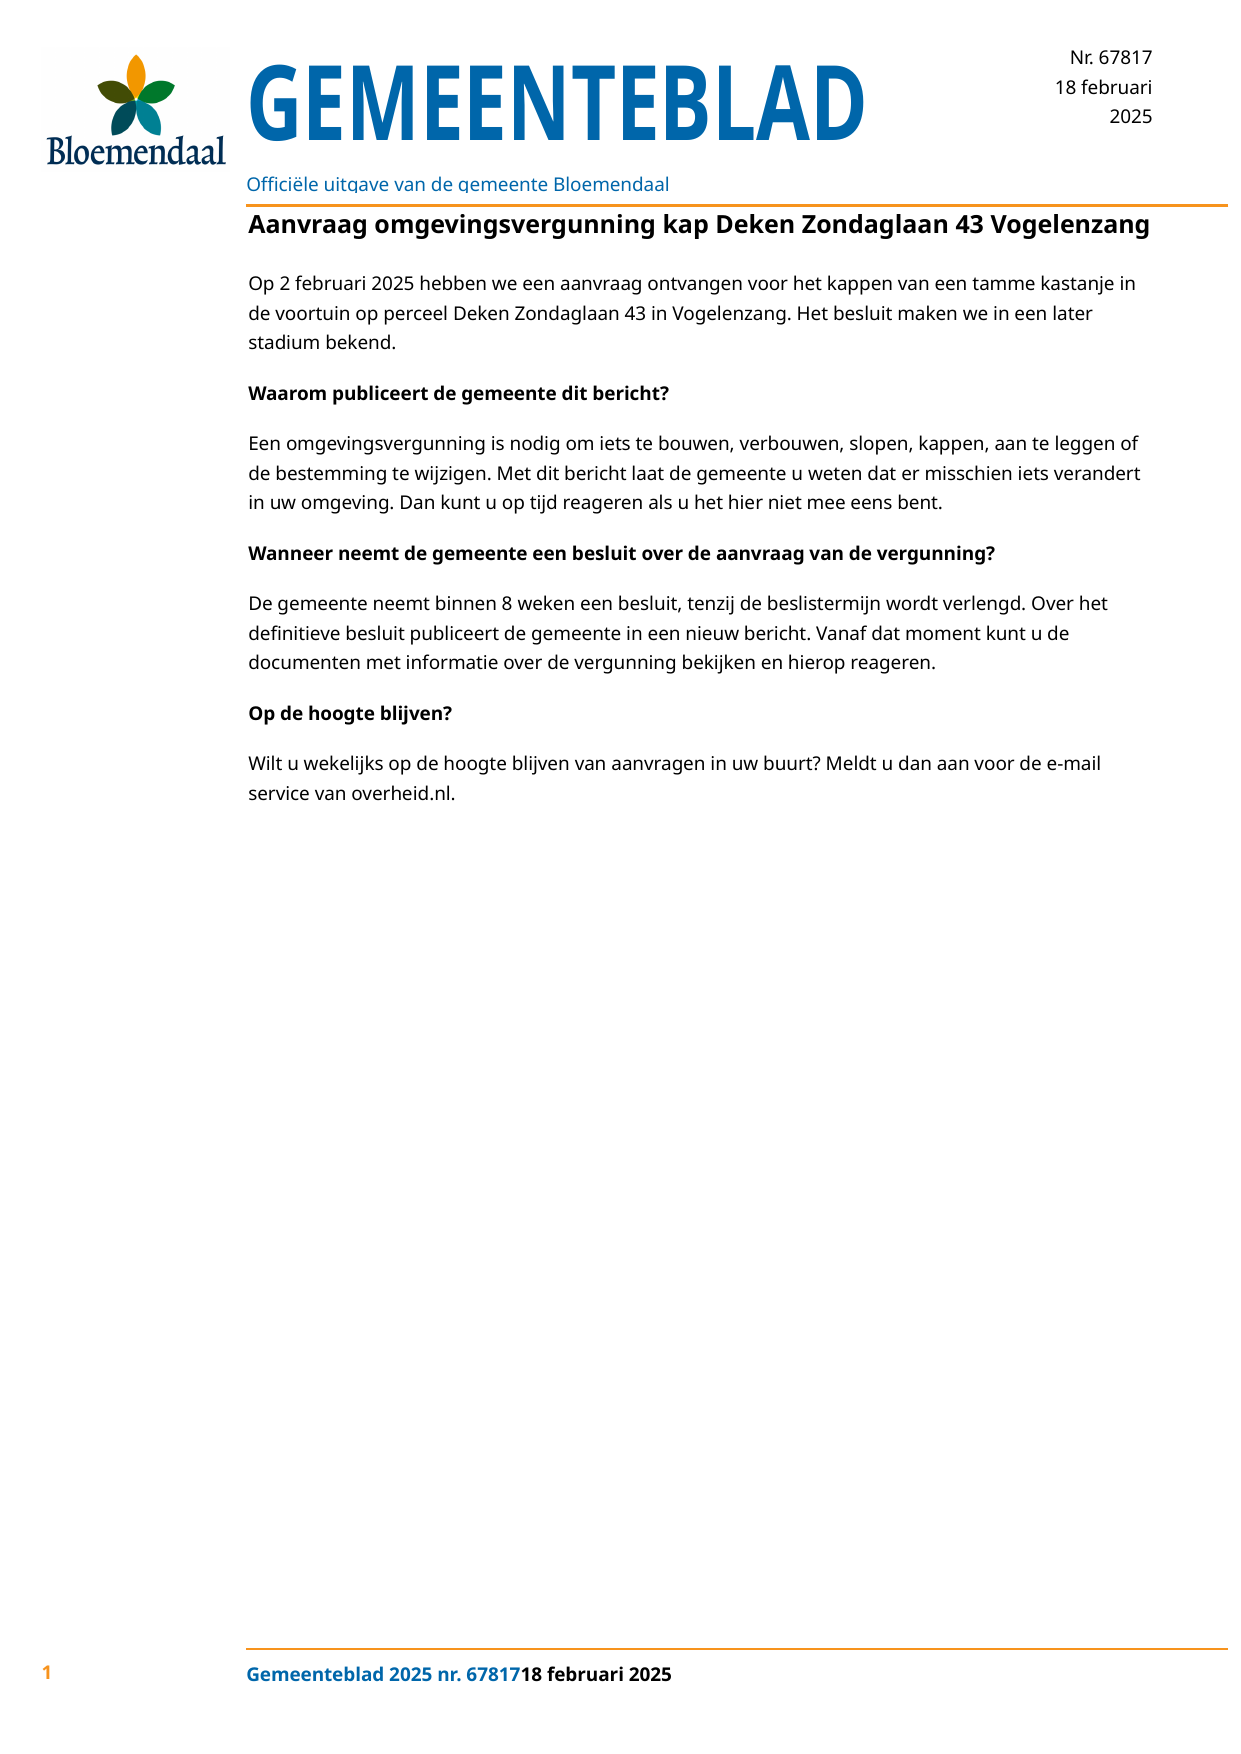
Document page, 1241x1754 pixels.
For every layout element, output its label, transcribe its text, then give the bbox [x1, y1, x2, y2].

text Aanvraag omgevingsvergunning kap Deken Zondaglaan 43 Vogelenzang [248, 207, 1152, 241]
text Wanneer neemt de gemeente een besluit over de aanvraag van de vergunning? [248, 540, 1152, 566]
text Wilt u wekelijks op de hoogte blijven van aanvragen in uw buurt? Meldt u dan aan voor de e-mail service van overheid.nl. [248, 750, 1152, 806]
text Een omgevingsvergunning is nodig om iets te bouwen, verbouwen, slopen, kappen, aan te leggen of de bestemming te wijzigen. Met dit bericht laat de gemeente u weten dat er misschien iets verandert in uw omgeving. Dan kunt u op tijd reageren als u het hier niet mee eens bent. [248, 430, 1152, 515]
text Op de hoogte blijven? [248, 700, 1152, 726]
picture [41, 47, 231, 172]
text De gemeente neemt binnen 8 weken een besluit, tenzij de beslistermijn wordt verlengd. Over het definitieve besluit publiceert de gemeente in een nieuw bericht. Vanaf dat moment kunt u de documenten met informatie over de vergunning bekijken en hierop reageren. [248, 590, 1152, 675]
text Op 2 februari 2025 hebben we een aanvraag ontvangen voor het kappen van een tamme kastanje in de voortuin op perceel Deken Zondaglaan 43 in Vogelenzang. Het besluit maken we in een later stadium bekend. [248, 270, 1152, 355]
text Waarom publiceert de gemeente dit bericht? [248, 380, 1152, 406]
